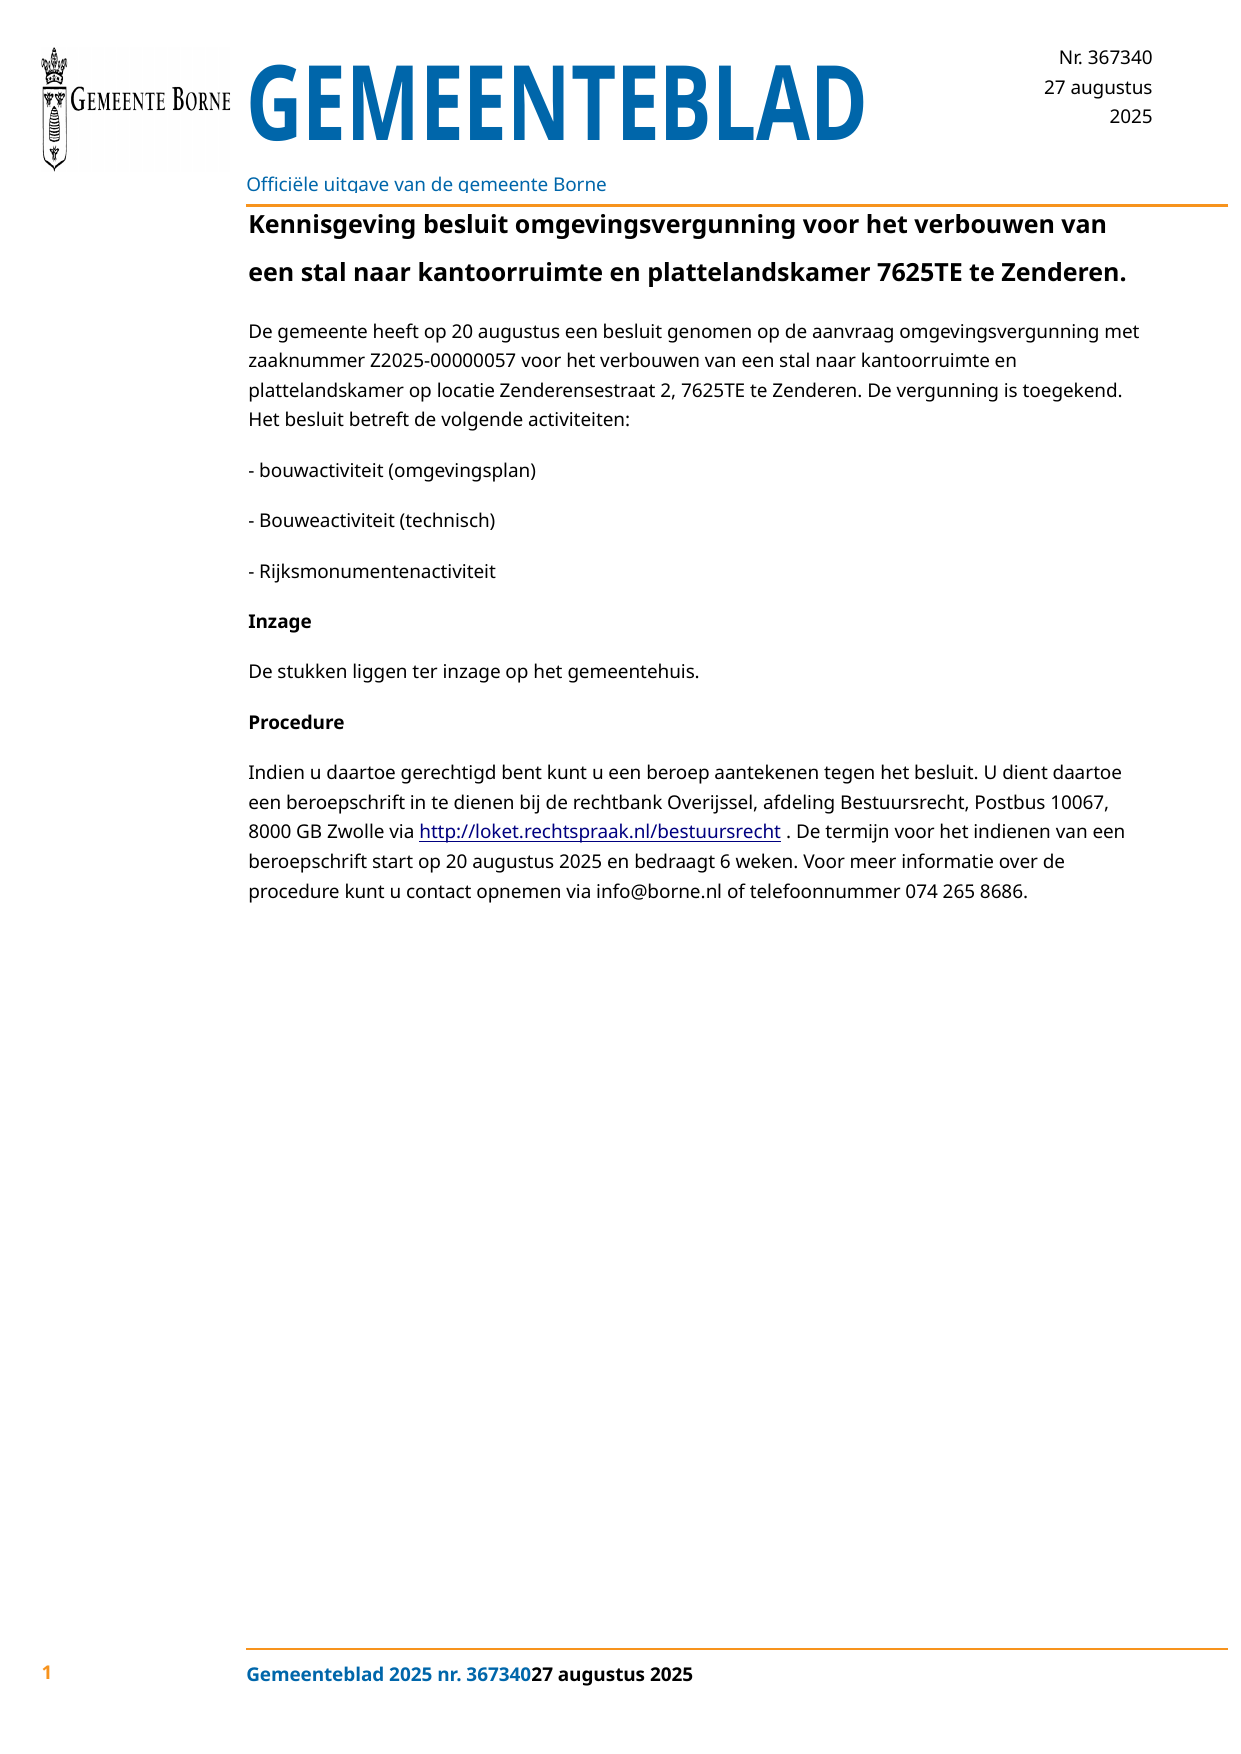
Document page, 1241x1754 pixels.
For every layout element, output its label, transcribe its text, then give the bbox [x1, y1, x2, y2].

text Inzage [248, 608, 1152, 634]
text - bouwactiviteit (omgevingsplan) [248, 457, 1152, 483]
text - Bouweactiviteit (technisch) [248, 507, 1152, 533]
text De gemeente heeft op 20 augustus een besluit genomen op de aanvraag omgevingsvergunning met zaaknummer Z2025-00000057 voor het verbouwen van een stal naar kantoorruimte en plattelandskamer op locatie Zenderensestraat 2, 7625TE te Zenderen. De vergunning is toegekend. Het besluit betreft de volgende activiteiten: [248, 318, 1152, 432]
text Procedure [248, 709, 1152, 735]
text De stukken liggen ter inzage op het gemeentehuis. [248, 659, 1152, 684]
text Kennisgeving besluit omgevingsvergunning voor het verbouwen van een stal naar kantoorruimte en plattelandskamer 7625TE te Zenderen. [248, 207, 1152, 288]
text Indien u daartoe gerechtigd bent kunt u een beroep aantekenen tegen het besluit. U dient daartoe een beroepschrift in te dienen bij de rechtbank Overijssel, afdeling Bestuursrecht, Postbus 10067, 8000 GB Zwolle via http://loket.rechtspraak.nl/bestuursrecht . De termijn voor het indienen van een beroepschrift start op 20 augustus 2025 en bedraagt 6 weken. Voor meer informatie over de procedure kunt u contact opnemen via info@borne.nl of telefoonnummer 074 265 8686. [248, 759, 1152, 904]
picture [41, 47, 231, 172]
text - Rijksmonumentenactiviteit [248, 558, 1152, 584]
